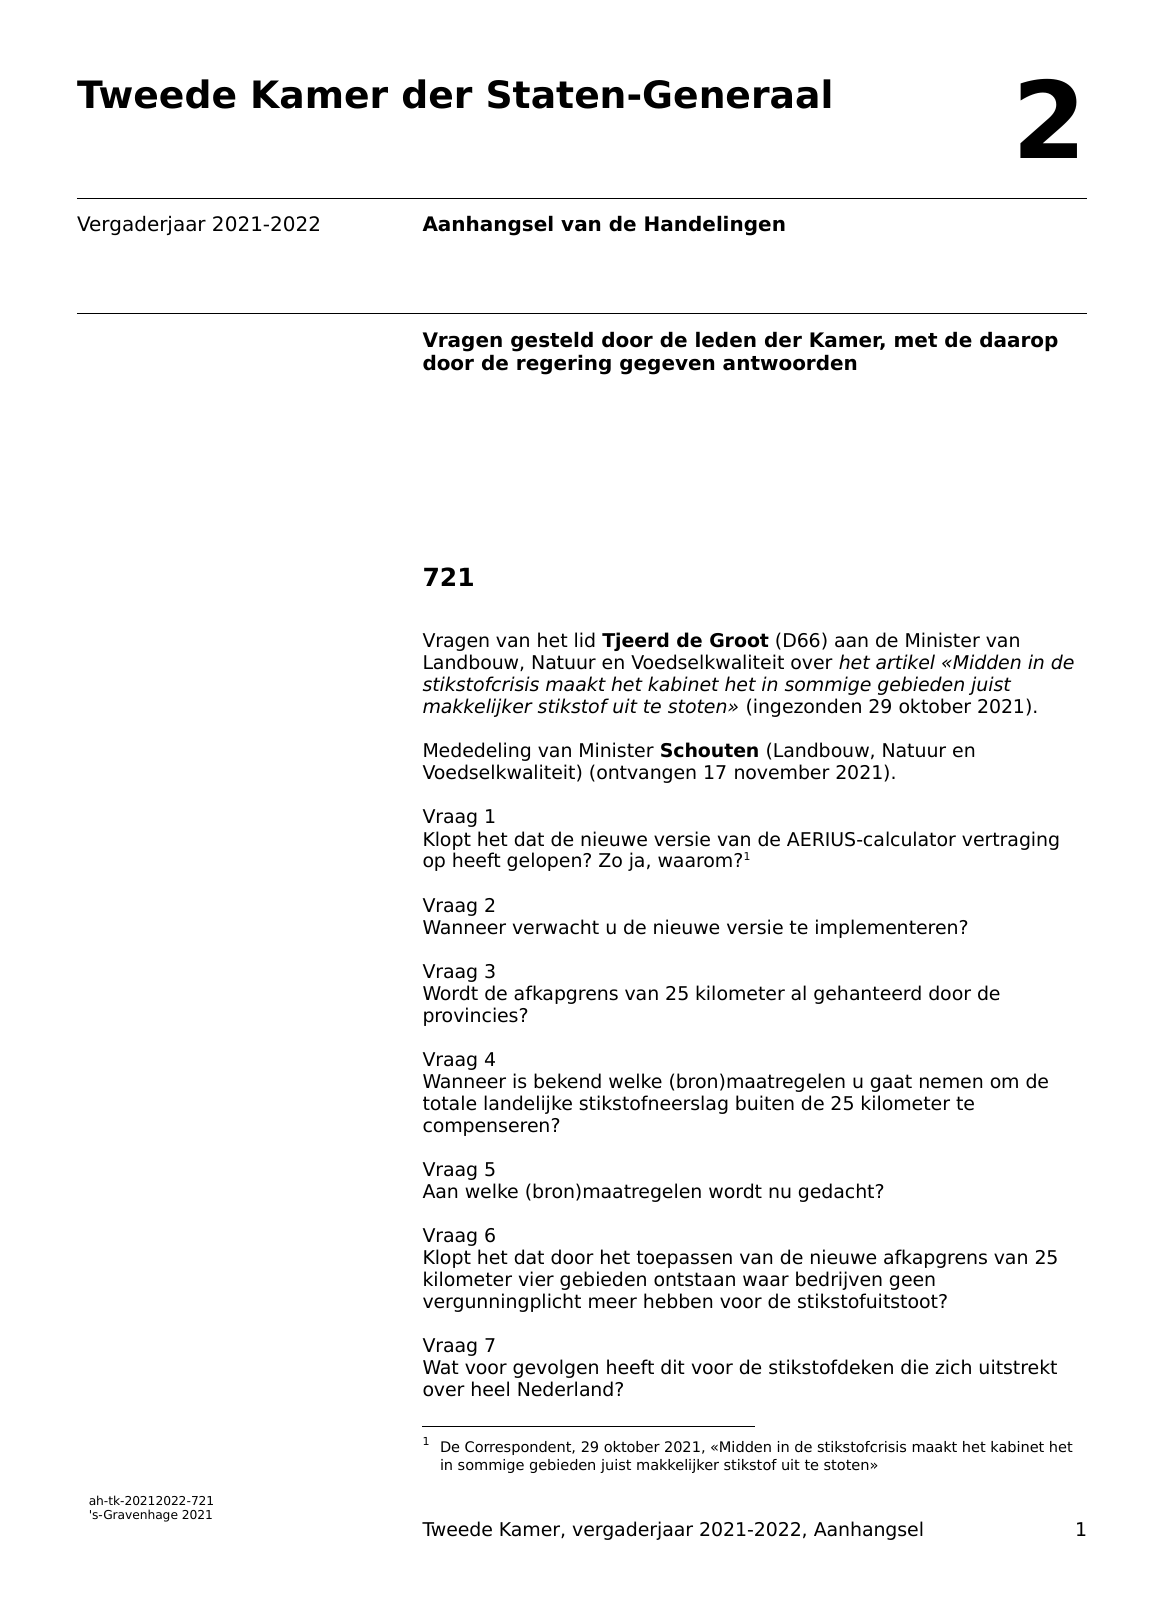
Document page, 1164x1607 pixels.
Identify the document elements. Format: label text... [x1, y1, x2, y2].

table_cell Vragen gesteld door de leden der Kamer, met de daarop door de regering gegeven antwoorden [422, 314, 1087, 375]
table_header Tweede Kamer der Staten-Generaal [77, 59, 886, 198]
text Wanneer is bekend welke (bron)maatregelen u gaat nemen om de totale landelijke stikstofneerslag buiten de 25 kilometer te compenseren? [422, 1071, 1087, 1137]
text 's-Gravenhage 2021 [88, 1508, 323, 1522]
text Aan welke (bron)maatregelen wordt nu gedacht? [422, 1181, 1087, 1203]
text Vraag 6 [422, 1225, 1087, 1247]
table_cell Aanhangsel van de Handelingen [422, 199, 1087, 313]
text Wanneer verwacht u de nieuwe versie te implementeren? [422, 917, 1087, 938]
table_cell Vergaderjaar 2021-2022 [77, 199, 422, 313]
text 721 [422, 563, 1087, 592]
text Wat voor gevolgen heeft dit voor de stikstofdeken die zich uitstrekt over heel Nederland? [422, 1357, 1087, 1401]
text Vraag 1 [422, 806, 1087, 828]
text ah-tk-20212022-721 [88, 1494, 323, 1508]
table_header 2 [886, 59, 1087, 198]
table_cell [77, 314, 422, 375]
text Vragen van het lid Tjeerd de Groot (D66) aan de Minister van Landbouw, Natuur en Voedselkwaliteit over het artikel «Midden in de stikstofcrisis maakt het kabinet het in sommige gebieden juist makkelijker stikstof uit te stoten» (ingezonden 29 oktober 2021). [422, 630, 1087, 718]
text Vraag 5 [422, 1159, 1087, 1181]
text Vraag 7 [422, 1335, 1087, 1357]
text Klopt het dat de nieuwe versie van de AERIUS-calculator vertraging op heeft gelopen? Zo ja, waarom? [422, 828, 1087, 872]
text Klopt het dat door het toepassen van de nieuwe afkapgrens van 25 kilometer vier gebieden ontstaan waar bedrijven geen vergunningplicht meer hebben voor de stikstofuitstoot? [422, 1247, 1087, 1313]
text Vraag 4 [422, 1049, 1087, 1071]
text De Correspondent, 29 oktober 2021, «Midden in de stikstofcrisis maakt het kabinet het in sommige gebieden juist makkelijker stikstof uit te stoten» [422, 1435, 1087, 1474]
text Mededeling van Minister Schouten (Landbouw, Natuur en Voedselkwaliteit) (ontvangen 17 november 2021). [422, 740, 1087, 784]
text Vraag 3 [422, 961, 1087, 983]
text Wordt de afkapgrens van 25 kilometer al gehanteerd door de provincies? [422, 983, 1087, 1027]
text Vraag 2 [422, 894, 1087, 917]
